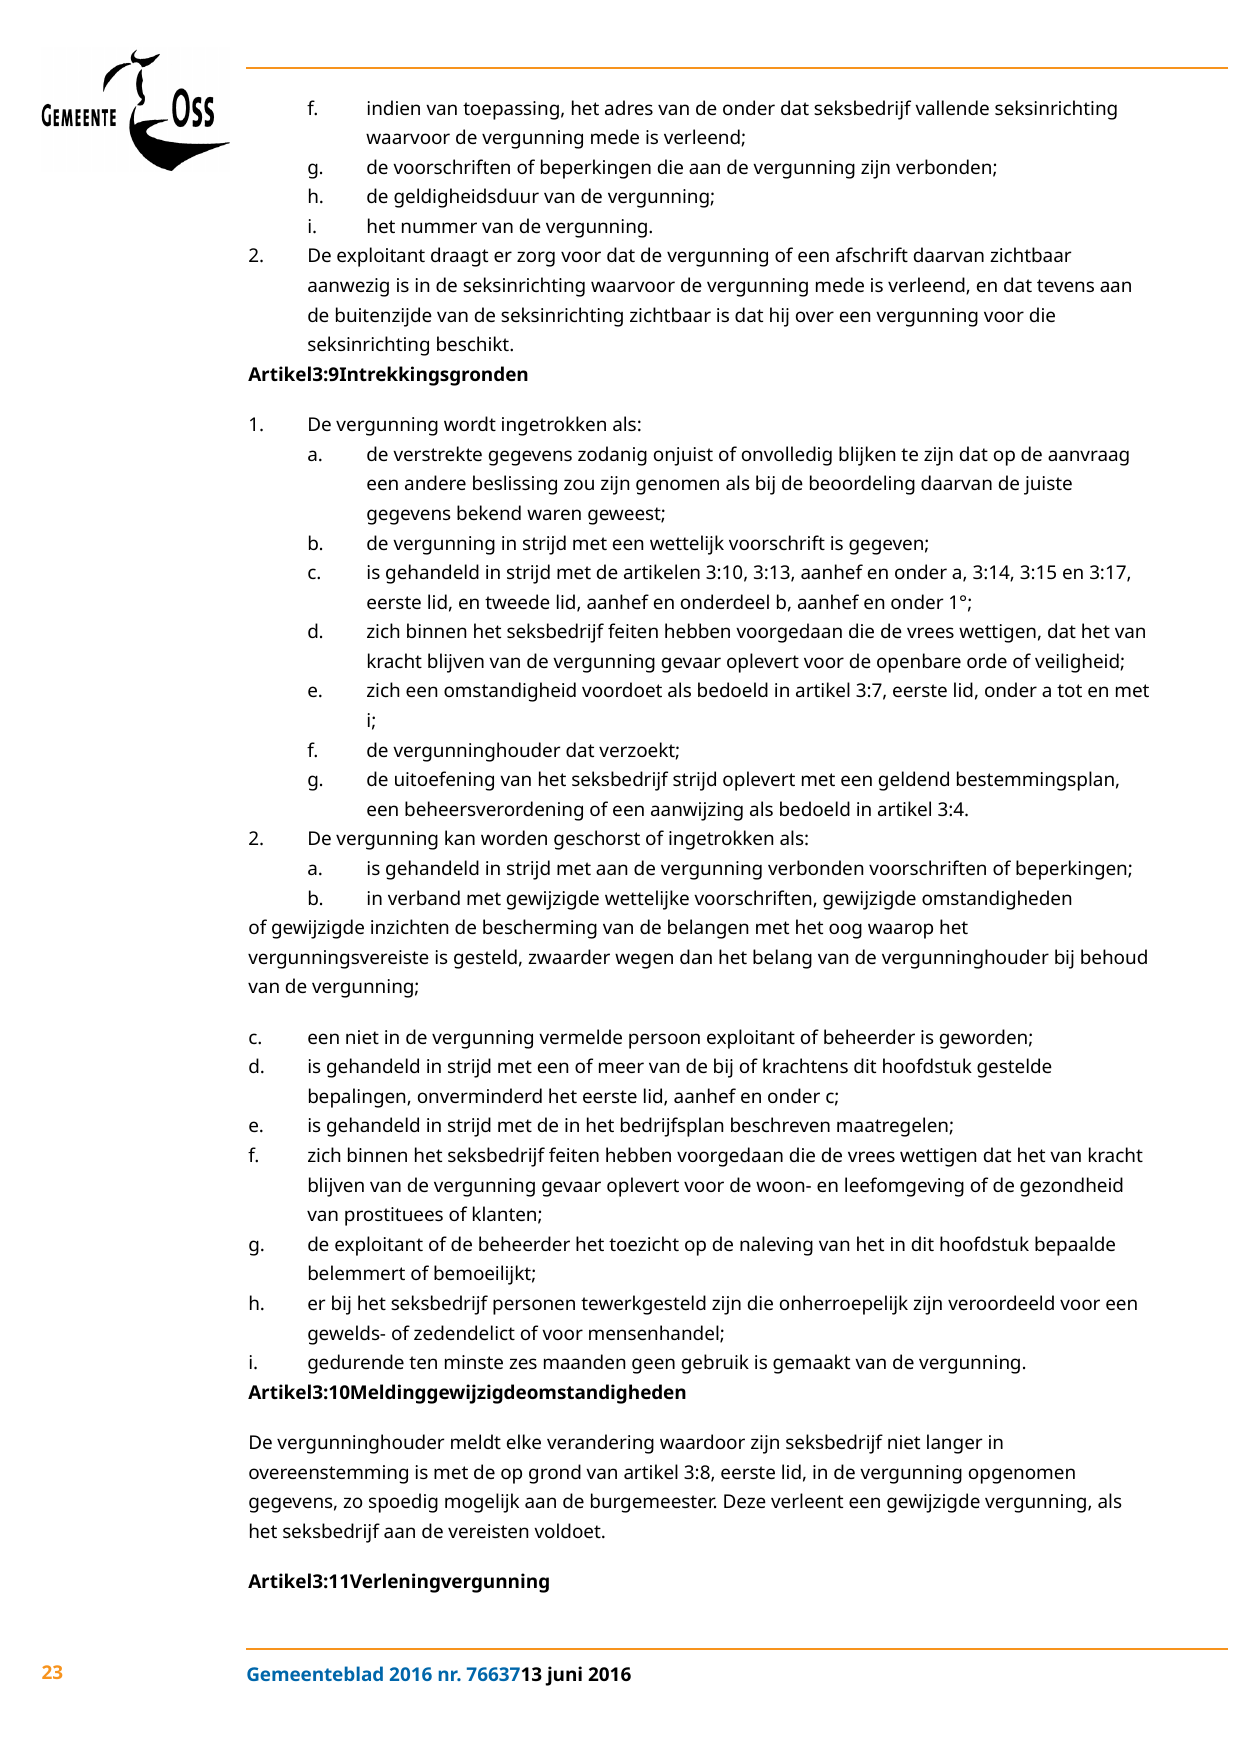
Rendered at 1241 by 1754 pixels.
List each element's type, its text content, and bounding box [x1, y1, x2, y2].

text De vergunninghouder meldt elke verandering waardoor zijn seksbedrijf niet langer in overeenstemming is met de op grond van artikel 3:8, eerste lid, in de vergunning opgenomen gegevens, zo spoedig mogelijk aan de burgemeester. Deze verleent een gewijzigde vergunning, als het seksbedrijf aan de vereisten voldoet. [248, 1429, 1152, 1544]
picture [41, 47, 231, 172]
list is gehandeld in strijd met een of meer van de bij of krachtens dit hoofdstuk gestelde bepalingen, onverminderd het eerste lid, aanhef en onder c; [248, 1053, 1152, 1109]
list de vergunninghouder dat verzoekt; [307, 737, 1152, 763]
list een niet in de vergunning vermelde persoon exploitant of beheerder is geworden; [248, 1024, 1152, 1050]
text Artikel3:11Verleningvergunning [248, 1568, 1152, 1594]
list gedurende ten minste zes maanden geen gebruik is gemaakt van de vergunning. [248, 1349, 1152, 1375]
list zich binnen het seksbedrijf feiten hebben voorgedaan die de vrees wettigen dat het van kracht blijven van de vergunning gevaar oplevert voor de woon- en leefomgeving of de gezondheid van prostituees of klanten; [248, 1142, 1152, 1227]
list zich een omstandigheid voordoet als bedoeld in artikel 3:7, eerste lid, onder a tot en met i; [307, 678, 1152, 733]
list de uitoefening van het seksbedrijf strijd oplevert met een geldend bestemmingsplan, een beheersverordening of een aanwijzing als bedoeld in artikel 3:4. [307, 766, 1152, 822]
list is gehandeld in strijd met de in het bedrijfsplan beschreven maatregelen; [248, 1113, 1152, 1138]
list is gehandeld in strijd met aan de vergunning verbonden voorschriften of beperkingen; [307, 855, 1152, 881]
list De vergunning kan worden geschorst of ingetrokken als: [248, 826, 1152, 851]
list indien van toepassing, het adres van de onder dat seksbedrijf vallende seksinrichting waarvoor de vergunning mede is verleend; [307, 95, 1152, 150]
list de voorschriften of beperkingen die aan de vergunning zijn verbonden; [307, 154, 1152, 180]
text of gewijzigde inzichten de bescherming van de belangen met het oog waarop het vergunningsvereiste is gesteld, zwaarder wegen dan het belang van de vergunninghouder bij behoud van de vergunning; [248, 914, 1152, 999]
list De vergunning wordt ingetrokken als: [248, 411, 1152, 437]
list zich binnen het seksbedrijf feiten hebben voorgedaan die de vrees wettigen, dat het van kracht blijven van de vergunning gevaar oplevert voor de openbare orde of veiligheid; [307, 618, 1152, 674]
text Artikel3:10Meldinggewijzigdeomstandigheden [248, 1379, 1152, 1405]
list De exploitant draagt er zorg voor dat de vergunning of een afschrift daarvan zichtbaar aanwezig is in de seksinrichting waarvoor de vergunning mede is verleend, en dat tevens aan de buitenzijde van de seksinrichting zichtbaar is dat hij over een vergunning voor die seksinrichting beschikt. [248, 243, 1152, 357]
list het nummer van de vergunning. [307, 213, 1152, 239]
text Artikel3:9Intrekkingsgronden [248, 361, 1152, 387]
list de geldigheidsduur van de vergunning; [307, 183, 1152, 209]
list de vergunning in strijd met een wettelijk voorschrift is gegeven; [307, 530, 1152, 556]
list de exploitant of de beheerder het toezicht op de naleving van het in dit hoofdstuk bepaalde belemmert of bemoeilijkt; [248, 1231, 1152, 1286]
list is gehandeld in strijd met de artikelen 3:10, 3:13, aanhef en onder a, 3:14, 3:15 en 3:17, eerste lid, en tweede lid, aanhef en onderdeel b, aanhef en onder 1°; [307, 559, 1152, 615]
list de verstrekte gegevens zodanig onjuist of onvolledig blijken te zijn dat op de aanvraag een andere beslissing zou zijn genomen als bij de beoordeling daarvan de juiste gegevens bekend waren geweest; [307, 441, 1152, 526]
list in verband met gewijzigde wettelijke voorschriften, gewijzigde omstandigheden [307, 885, 1152, 911]
list er bij het seksbedrijf personen tewerkgesteld zijn die onherroepelijk zijn veroordeeld voor een gewelds- of zedendelict of voor mensenhandel; [248, 1290, 1152, 1346]
